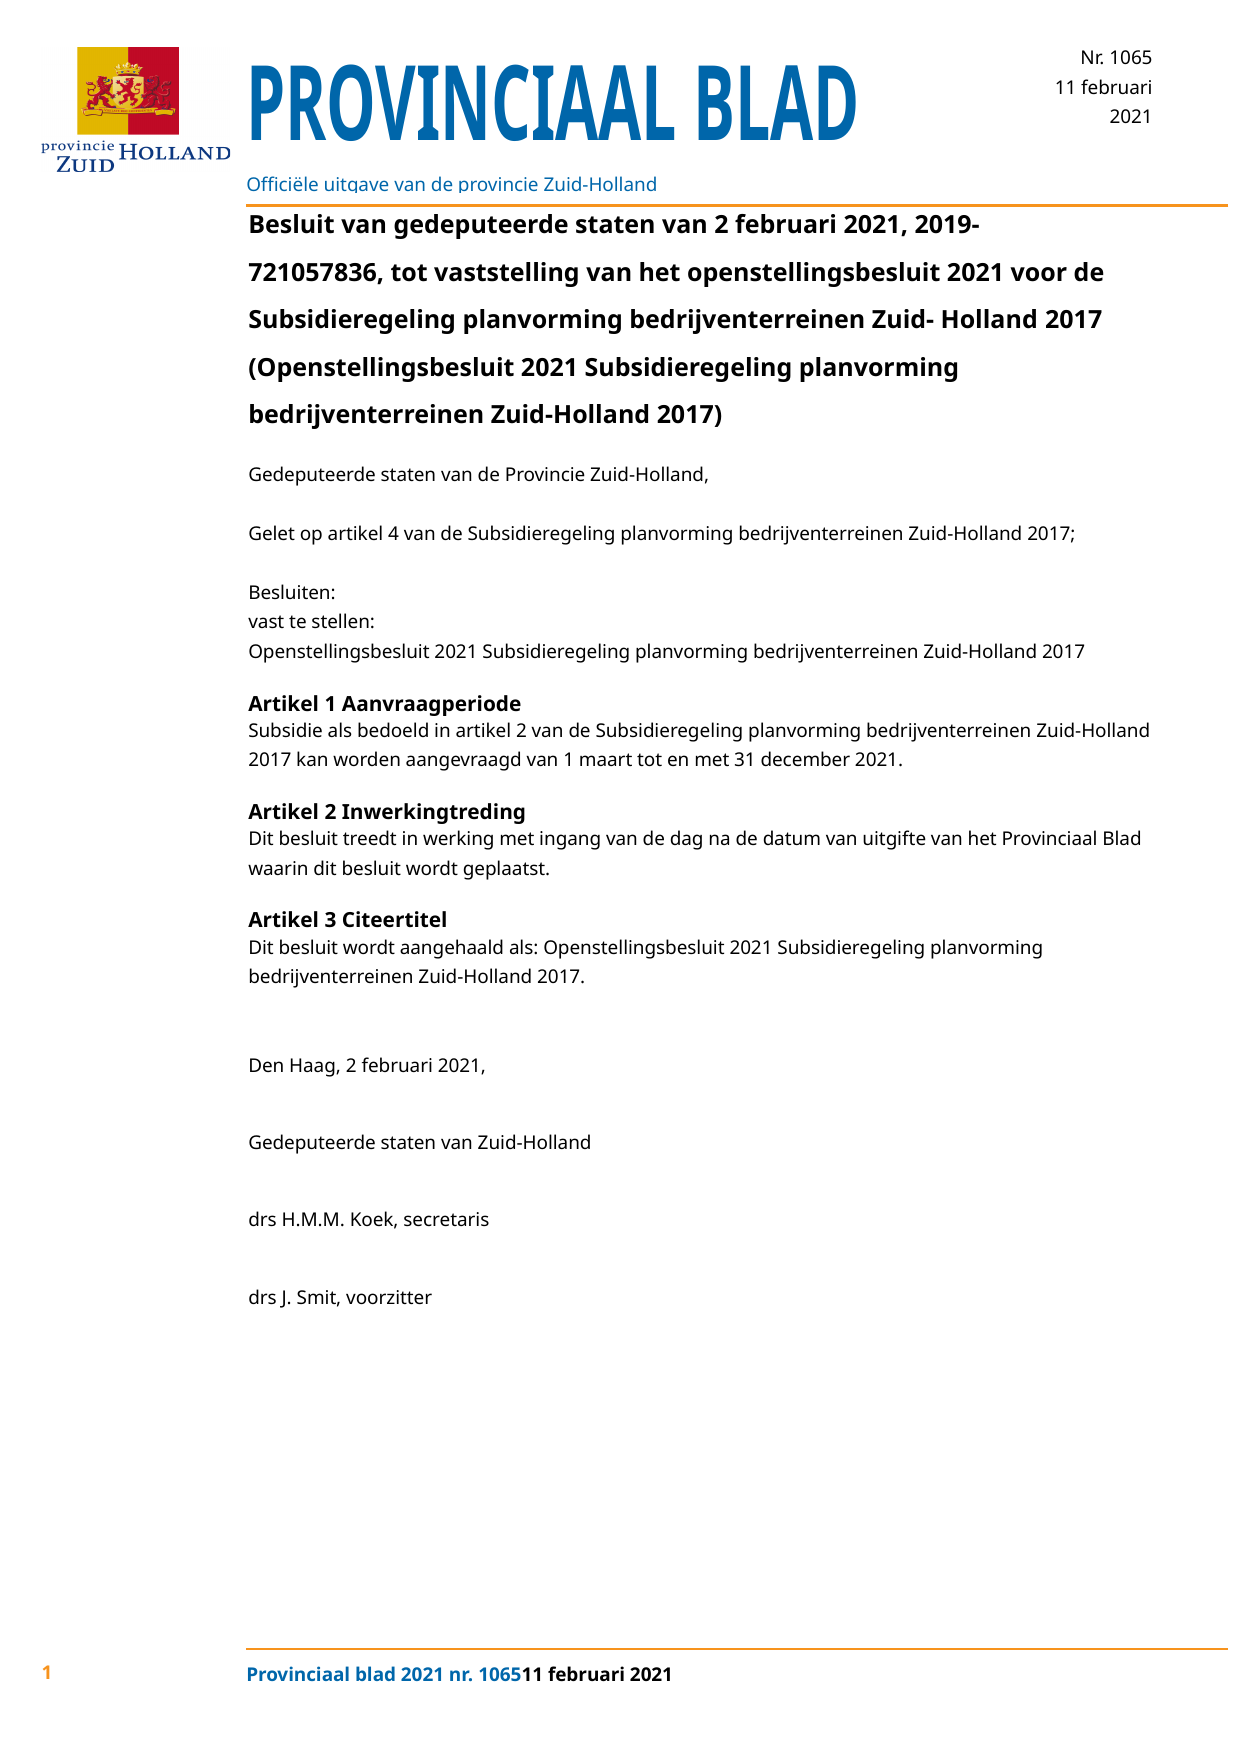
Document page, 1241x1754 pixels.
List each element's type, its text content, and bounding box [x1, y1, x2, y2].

text Gedeputeerde staten van Zuid-Holland [248, 1129, 1152, 1155]
text Dit besluit treedt in werking met ingang van de dag na de datum van uitgifte van het Provinciaal Blad waarin dit besluit wordt geplaatst. [248, 826, 1152, 881]
text vast te stellen: [248, 609, 1152, 634]
text Artikel 2 Inwerkingtreding [248, 797, 1152, 826]
text Gelet op artikel 4 van de Subsidieregeling planvorming bedrijventerreinen Zuid-Holland 2017; [248, 520, 1152, 546]
text Besluit van gedeputeerde staten van 2 februari 2021, 2019-721057836, tot vaststelling van het openstellingsbesluit 2021 voor de Subsidieregeling planvorming bedrijventerreinen Zuid- Holland 2017 (Openstellingsbesluit 2021 Subsidieregeling planvorming bedrijventerreinen Zuid-Holland 2017) [248, 207, 1152, 431]
text drs H.M.M. Koek, secretaris [248, 1207, 1152, 1232]
text Den Haag, 2 februari 2021, [248, 1052, 1152, 1078]
text Openstellingsbesluit 2021 Subsidieregeling planvorming bedrijventerreinen Zuid-Holland 2017 [248, 638, 1152, 664]
text Dit besluit wordt aangehaald als: Openstellingsbesluit 2021 Subsidieregeling planvorming bedrijventerreinen Zuid-Holland 2017. [248, 934, 1152, 989]
text Besluiten: [248, 579, 1152, 605]
text Artikel 1 Aanvraagperiode [248, 689, 1152, 717]
text drs J. Smit, voorzitter [248, 1284, 1152, 1309]
text Gedeputeerde staten van de Provincie Zuid-Holland, [248, 461, 1152, 486]
text Artikel 3 Citeertitel [248, 906, 1152, 934]
text Subsidie als bedoeld in artikel 2 van de Subsidieregeling planvorming bedrijventerreinen Zuid-Holland 2017 kan worden aangevraagd van 1 maart tot en met 31 december 2021. [248, 717, 1152, 772]
picture [41, 47, 231, 172]
